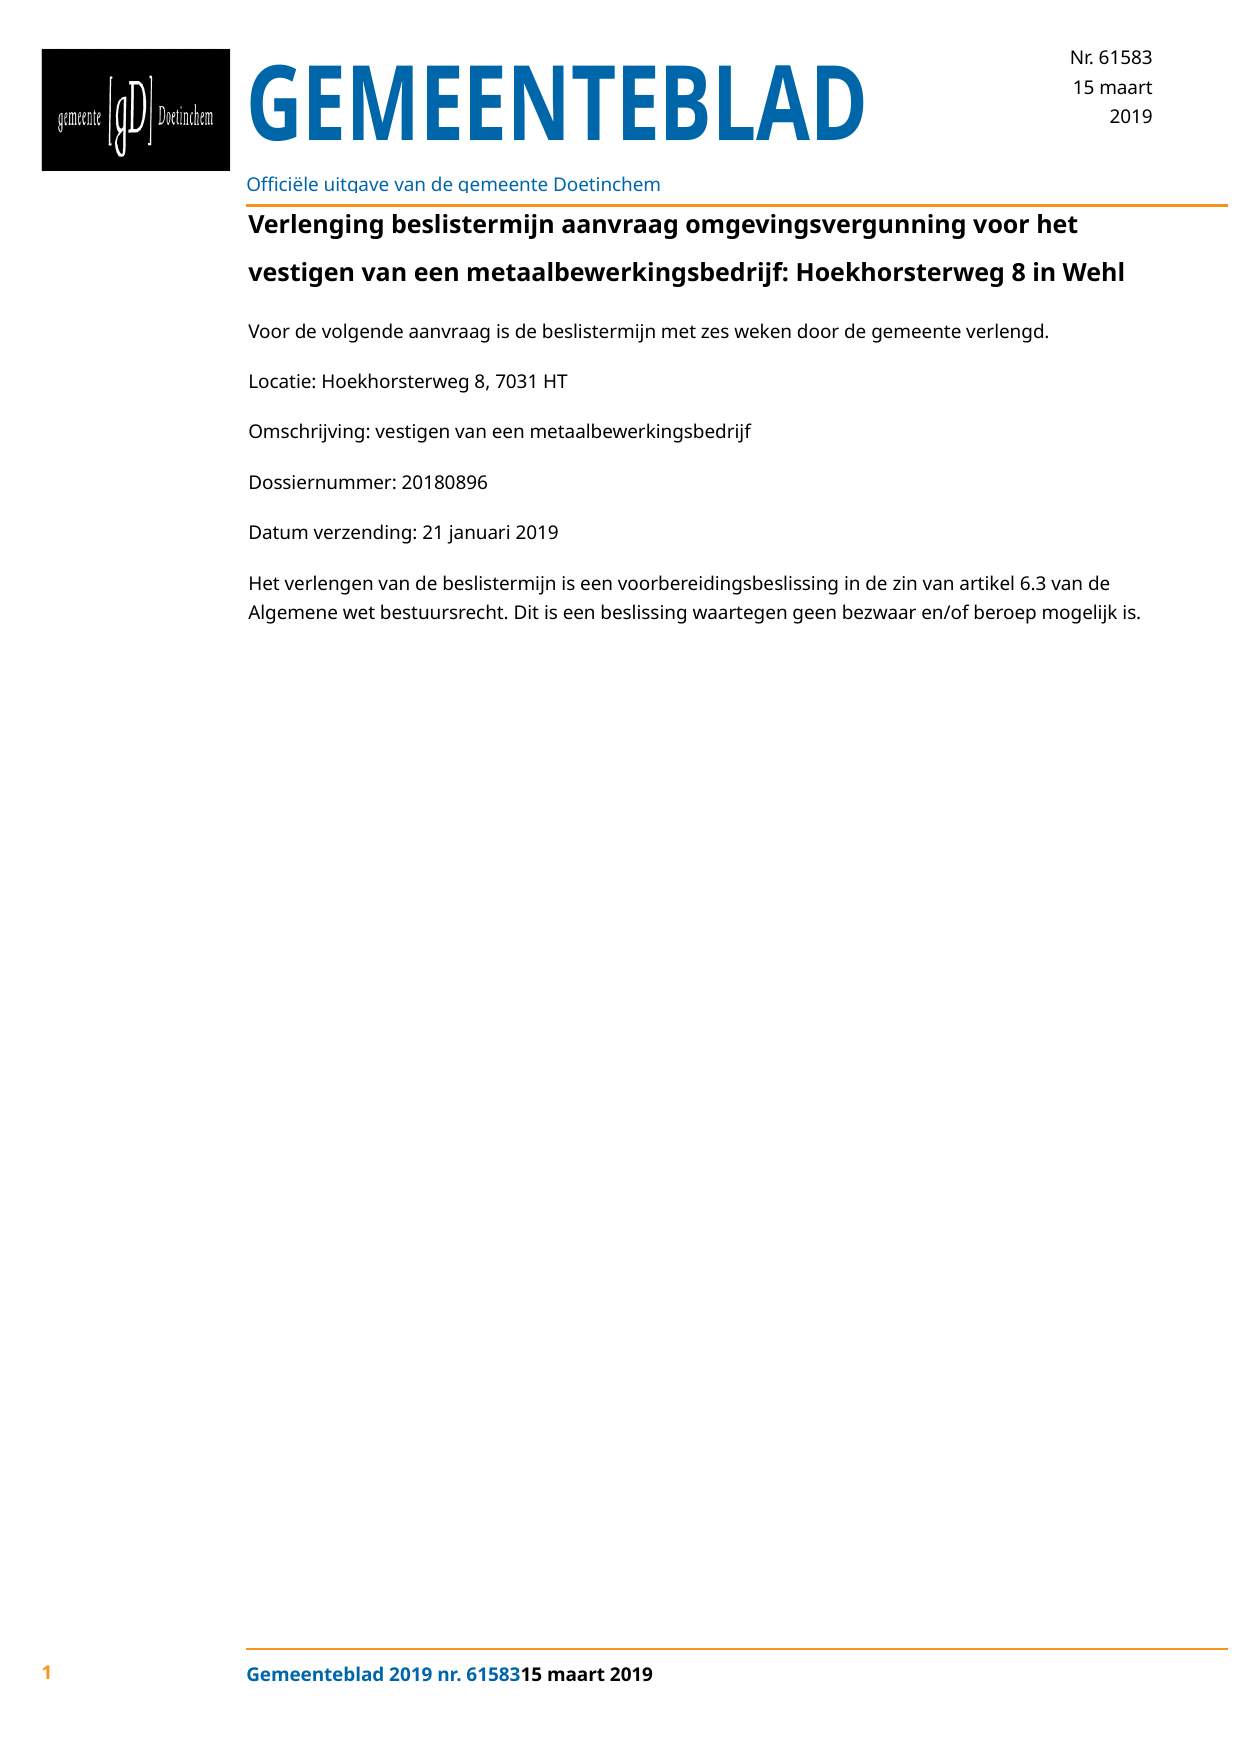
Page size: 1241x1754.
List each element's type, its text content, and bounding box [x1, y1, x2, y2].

text Het verlengen van de beslistermijn is een voorbereidingsbeslissing in de zin van artikel 6.3 van de Algemene wet bestuursrecht. Dit is een beslissing waartegen geen bezwaar en/of beroep mogelijk is. [248, 570, 1152, 625]
text Dossiernummer: 20180896 [248, 469, 1152, 495]
text Voor de volgende aanvraag is de beslistermijn met zes weken door de gemeente verlengd. [248, 318, 1152, 344]
text Datum verzending: 21 januari 2019 [248, 519, 1152, 545]
picture [41, 47, 231, 172]
text Locatie: Hoekhorsterweg 8, 7031 HT [248, 368, 1152, 394]
text Omschrijving: vestigen van een metaalbewerkingsbedrijf [248, 419, 1152, 444]
text Verlenging beslistermijn aanvraag omgevingsvergunning voor het vestigen van een metaalbewerkingsbedrijf: Hoekhorsterweg 8 in Wehl [248, 207, 1152, 288]
